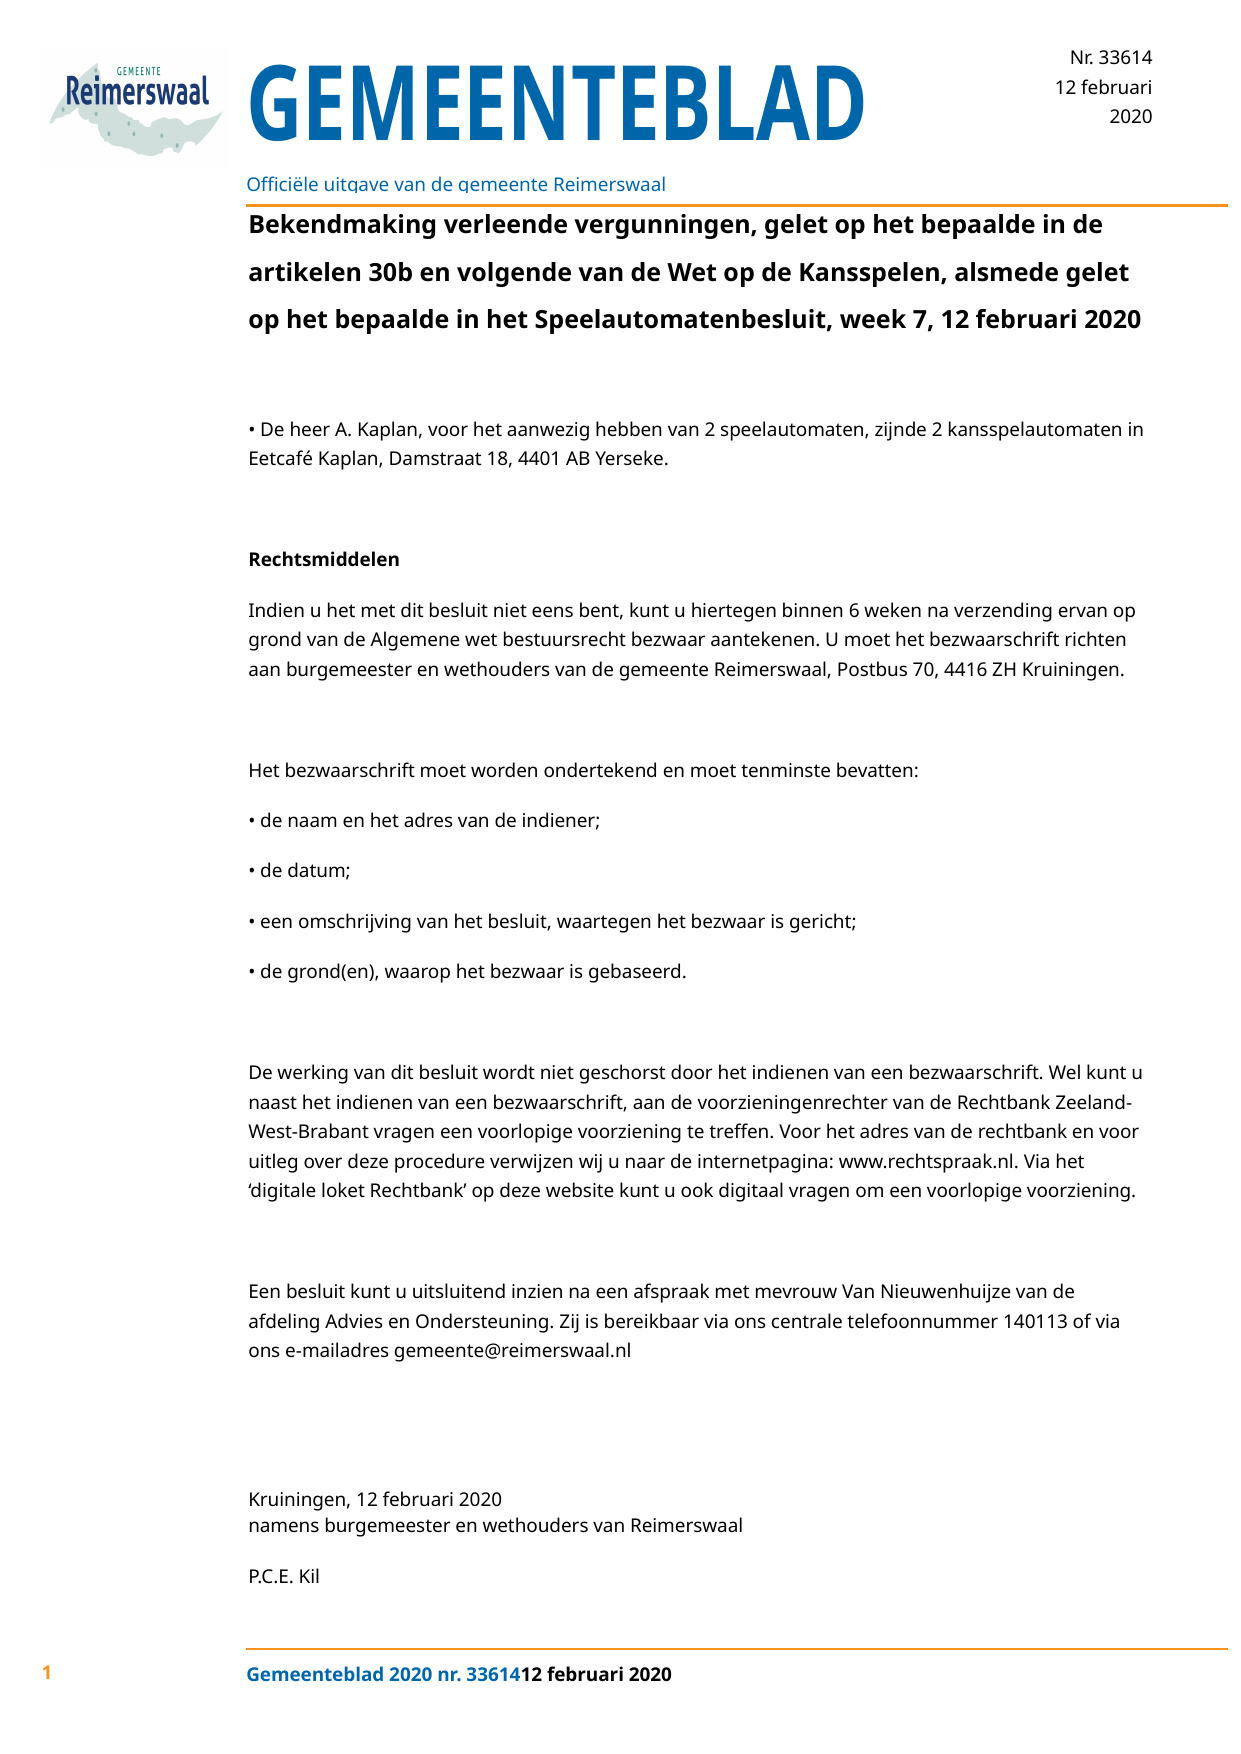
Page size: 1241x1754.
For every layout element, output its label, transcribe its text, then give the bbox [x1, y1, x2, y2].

text namens burgemeester en wethouders van Reimerswaal [248, 1512, 1152, 1538]
text Rechtsmiddelen [248, 546, 1152, 572]
picture [41, 47, 231, 172]
text De werking van dit besluit wordt niet geschorst door het indienen van een bezwaarschrift. Wel kunt u naast het indienen van een bezwaarschrift, aan de voorzieningenrechter van de Rechtbank Zeeland-West-Brabant vragen een voorlopige voorziening te treffen. Voor het adres van de rechtbank en voor uitleg over deze procedure verwijzen wij u naar de internetpagina: www.rechtspraak.nl. Via het ‘digitale loket Rechtbank’ op deze website kunt u ook digitaal vragen om een voorlopige voorziening. [248, 1059, 1152, 1203]
text • de grond(en), waarop het bezwaar is gebaseerd. [248, 958, 1152, 984]
text Bekendmaking verleende vergunningen, gelet op het bepaalde in de artikelen 30b en volgende van de Wet op de Kansspelen, alsmede gelet op het bepaalde in het Speelautomatenbesluit, week 7, 12 februari 2020 [248, 207, 1152, 336]
text Een besluit kunt u uitsluitend inzien na een afspraak met mevrouw Van Nieuwenhuijze van de afdeling Advies en Ondersteuning. Zij is bereikbaar via ons centrale telefoonnummer 140113 of via ons e-mailadres gemeente@reimerswaal.nl [248, 1278, 1152, 1363]
text Het bezwaarschrift moet worden ondertekend en moet tenminste bevatten: [248, 757, 1152, 782]
text Kruiningen, 12 februari 2020 [248, 1486, 1152, 1512]
text P.C.E. Kil [248, 1563, 1152, 1589]
text • de datum; [248, 858, 1152, 883]
text • de naam en het adres van de indiener; [248, 807, 1152, 833]
text • een omschrijving van het besluit, waartegen het bezwaar is gericht; [248, 908, 1152, 934]
text Indien u het met dit besluit niet eens bent, kunt u hiertegen binnen 6 weken na verzending ervan op grond van de Algemene wet bestuursrecht bezwaar aantekenen. U moet het bezwaarschrift richten aan burgemeester en wethouders van de gemeente Reimerswaal, Postbus 70, 4416 ZH Kruiningen. [248, 597, 1152, 682]
text • De heer A. Kaplan, voor het aanwezig hebben van 2 speelautomaten, zijnde 2 kansspelautomaten in Eetcafé Kaplan, Damstraat 18, 4401 AB Yerseke. [248, 416, 1152, 471]
